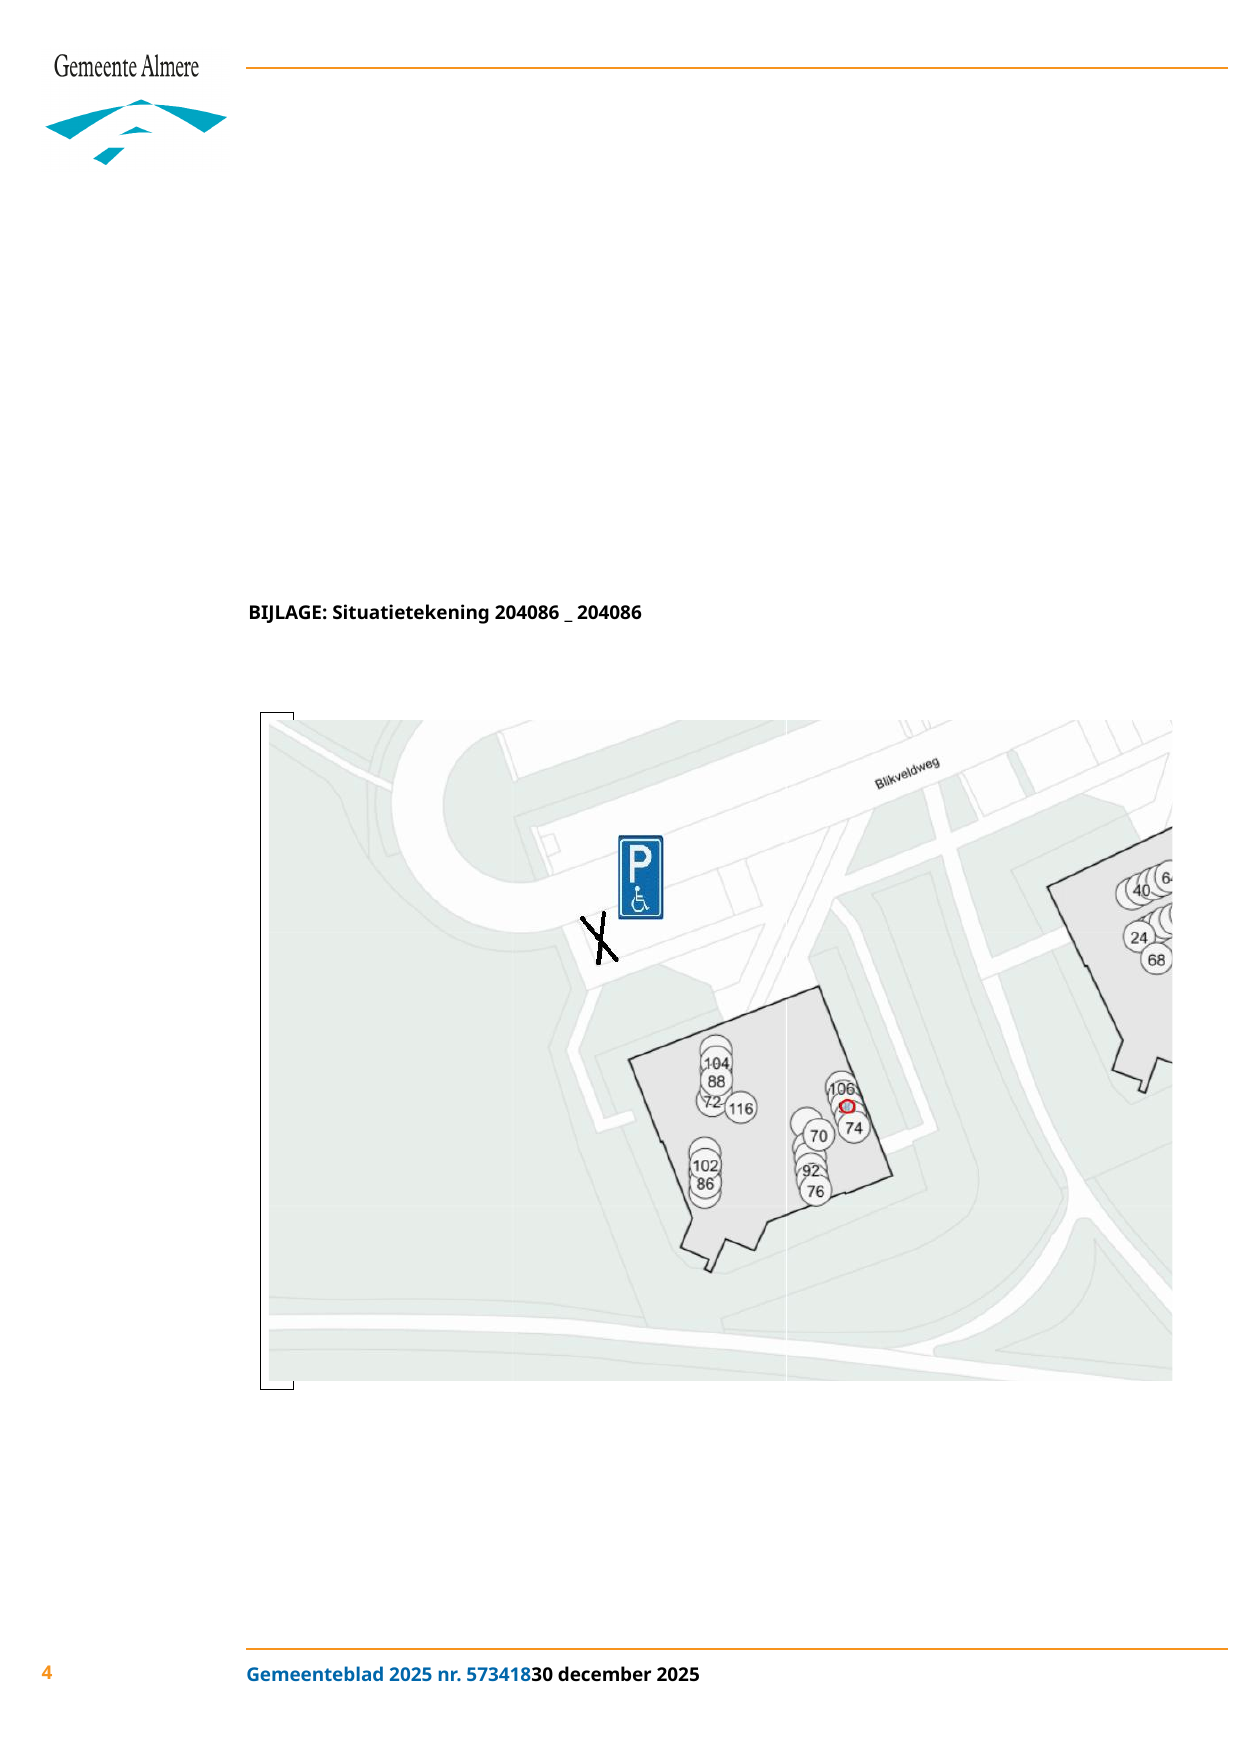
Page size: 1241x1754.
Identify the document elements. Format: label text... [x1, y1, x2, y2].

picture [268, 720, 1173, 1381]
text BIJLAGE: Situatietekening 204086 _ 204086 [248, 599, 1152, 625]
picture [41, 47, 231, 172]
